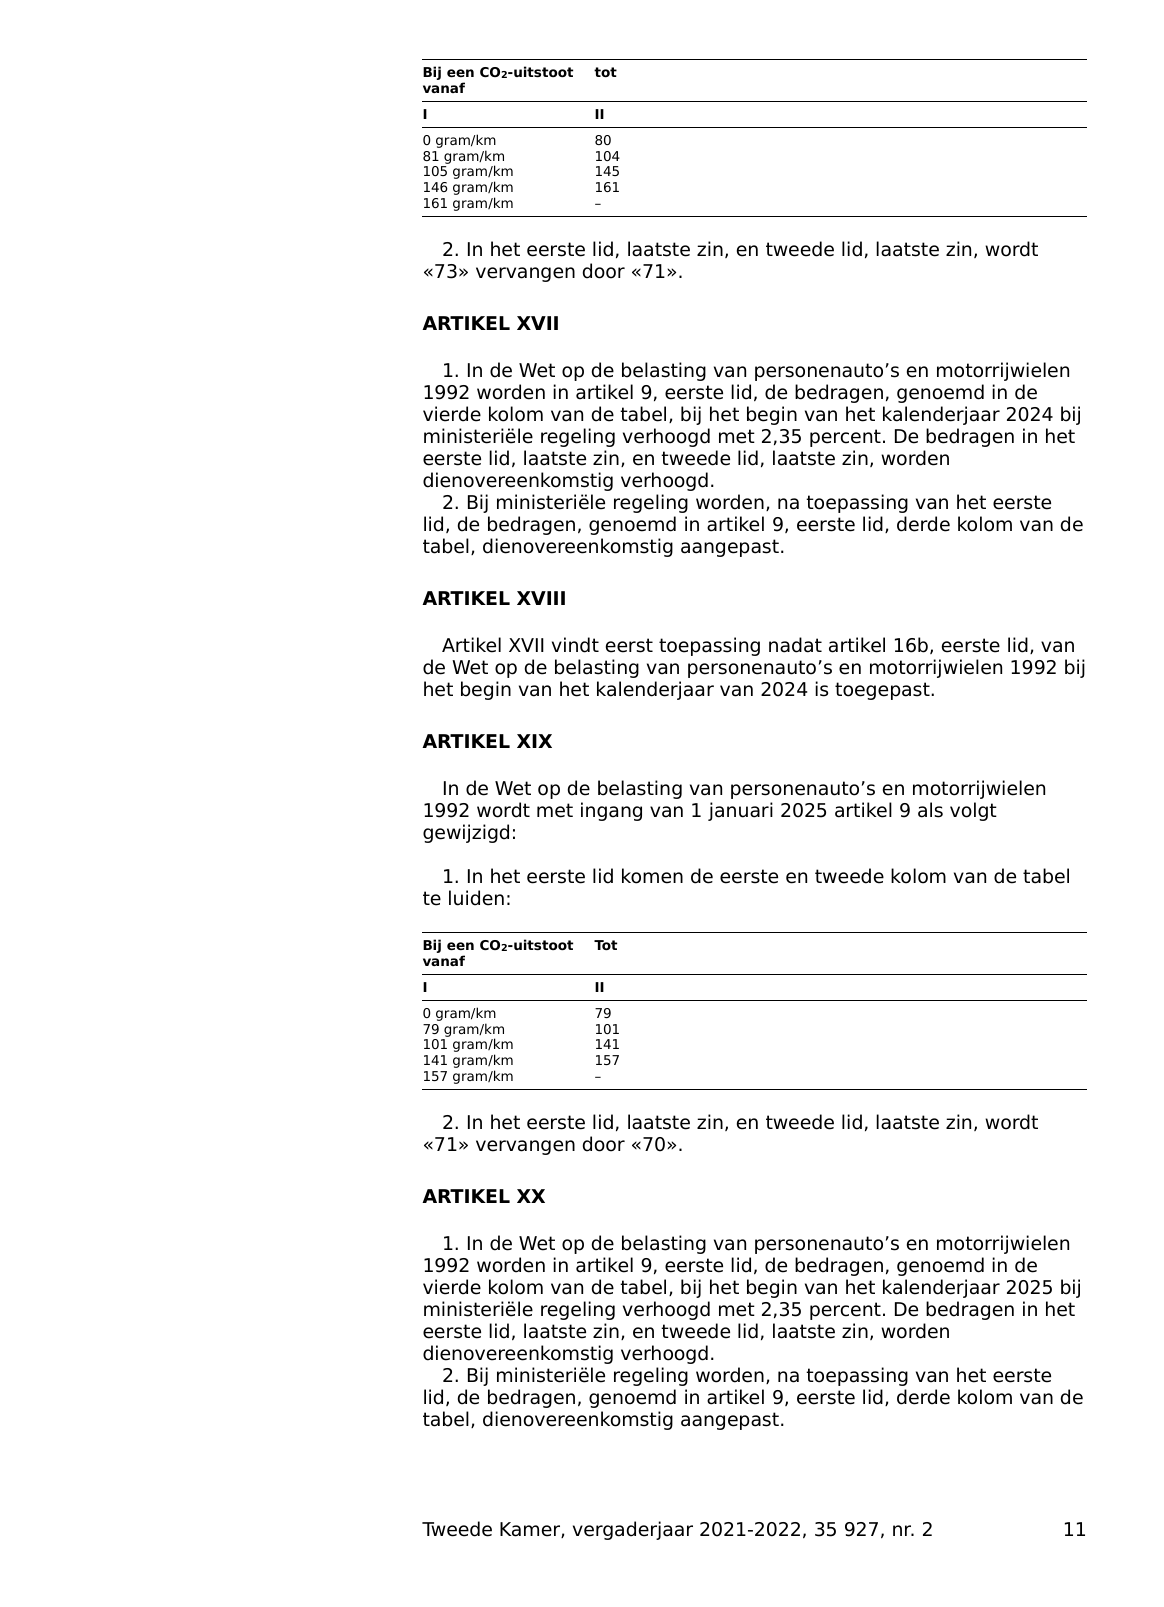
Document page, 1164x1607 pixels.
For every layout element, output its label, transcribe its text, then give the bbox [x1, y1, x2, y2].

text 1. In de Wet op de belasting van personenauto’s en motorrijwielen 1992 worden in artikel 9, eerste lid, de bedragen, genoemd in de vierde kolom van de tabel, bij het begin van het kalenderjaar 2025 bij ministeriële regeling verhoogd met 2,35 percent. De bedragen in het eerste lid, laatste zin, en tweede lid, laatste zin, worden dienovereenkomstig verhoogd. [422, 1233, 1087, 1365]
table_cell 101 [588, 1021, 1087, 1037]
table_cell 141 gram/km [422, 1053, 588, 1069]
table_cell 161 [588, 180, 1087, 196]
text In de Wet op de belasting van personenauto’s en motorrijwielen 1992 wordt met ingang van 1 januari 2025 artikel 9 als volgt gewijzigd: [422, 778, 1087, 844]
table_cell 161 gram/km [422, 196, 588, 216]
table_header Tot [588, 933, 1087, 974]
subtitle ARTIKEL XVII [422, 313, 1087, 335]
table_cell 79 gram/km [422, 1021, 588, 1037]
table_cell 0 gram/km [422, 1001, 588, 1021]
text 1. In het eerste lid komen de eerste en tweede kolom van de tabel te luiden: [422, 866, 1087, 910]
table_cell II [588, 975, 1087, 1000]
table_cell – [588, 1069, 1087, 1089]
table_cell 0 gram/km [422, 128, 588, 148]
table_cell 105 gram/km [422, 164, 588, 180]
subtitle ARTIKEL XVIII [422, 588, 1087, 610]
table_cell 141 [588, 1037, 1087, 1053]
table_cell I [422, 975, 588, 1000]
table_cell 80 [588, 128, 1087, 148]
table_cell 157 [588, 1053, 1087, 1069]
subtitle ARTIKEL XX [422, 1186, 1087, 1208]
table_cell 81 gram/km [422, 149, 588, 164]
table_header tot [588, 60, 1087, 101]
table_cell 101 gram/km [422, 1037, 588, 1053]
table_cell 157 gram/km [422, 1069, 588, 1089]
text 2. Bij ministeriële regeling worden, na toepassing van het eerste lid, de bedragen, genoemd in artikel 9, eerste lid, derde kolom van de tabel, dienovereenkomstig aangepast. [422, 1365, 1087, 1431]
table_cell – [588, 196, 1087, 216]
table_header Bij een CO2-uitstoot vanaf [422, 60, 588, 101]
table_cell 146 gram/km [422, 180, 588, 196]
text 1. In de Wet op de belasting van personenauto’s en motorrijwielen 1992 worden in artikel 9, eerste lid, de bedragen, genoemd in de vierde kolom van de tabel, bij het begin van het kalenderjaar 2024 bij ministeriële regeling verhoogd met 2,35 percent. De bedragen in het eerste lid, laatste zin, en tweede lid, laatste zin, worden dienovereenkomstig verhoogd. [422, 360, 1087, 492]
text Artikel XVII vindt eerst toepassing nadat artikel 16b, eerste lid, van de Wet op de belasting van personenauto’s en motorrijwielen 1992 bij het begin van het kalenderjaar van 2024 is toegepast. [422, 635, 1087, 701]
text 2. Bij ministeriële regeling worden, na toepassing van het eerste lid, de bedragen, genoemd in artikel 9, eerste lid, derde kolom van de tabel, dienovereenkomstig aangepast. [422, 492, 1087, 558]
table_cell I [422, 102, 588, 127]
table_cell 145 [588, 164, 1087, 180]
subtitle ARTIKEL XIX [422, 731, 1087, 753]
table_cell II [588, 102, 1087, 127]
table_cell 79 [588, 1001, 1087, 1021]
table_header Bij een CO2-uitstoot vanaf [422, 933, 588, 974]
table_cell 104 [588, 149, 1087, 164]
text 2. In het eerste lid, laatste zin, en tweede lid, laatste zin, wordt «71» vervangen door «70». [422, 1112, 1087, 1156]
text 2. In het eerste lid, laatste zin, en tweede lid, laatste zin, wordt «73» vervangen door «71». [422, 239, 1087, 283]
